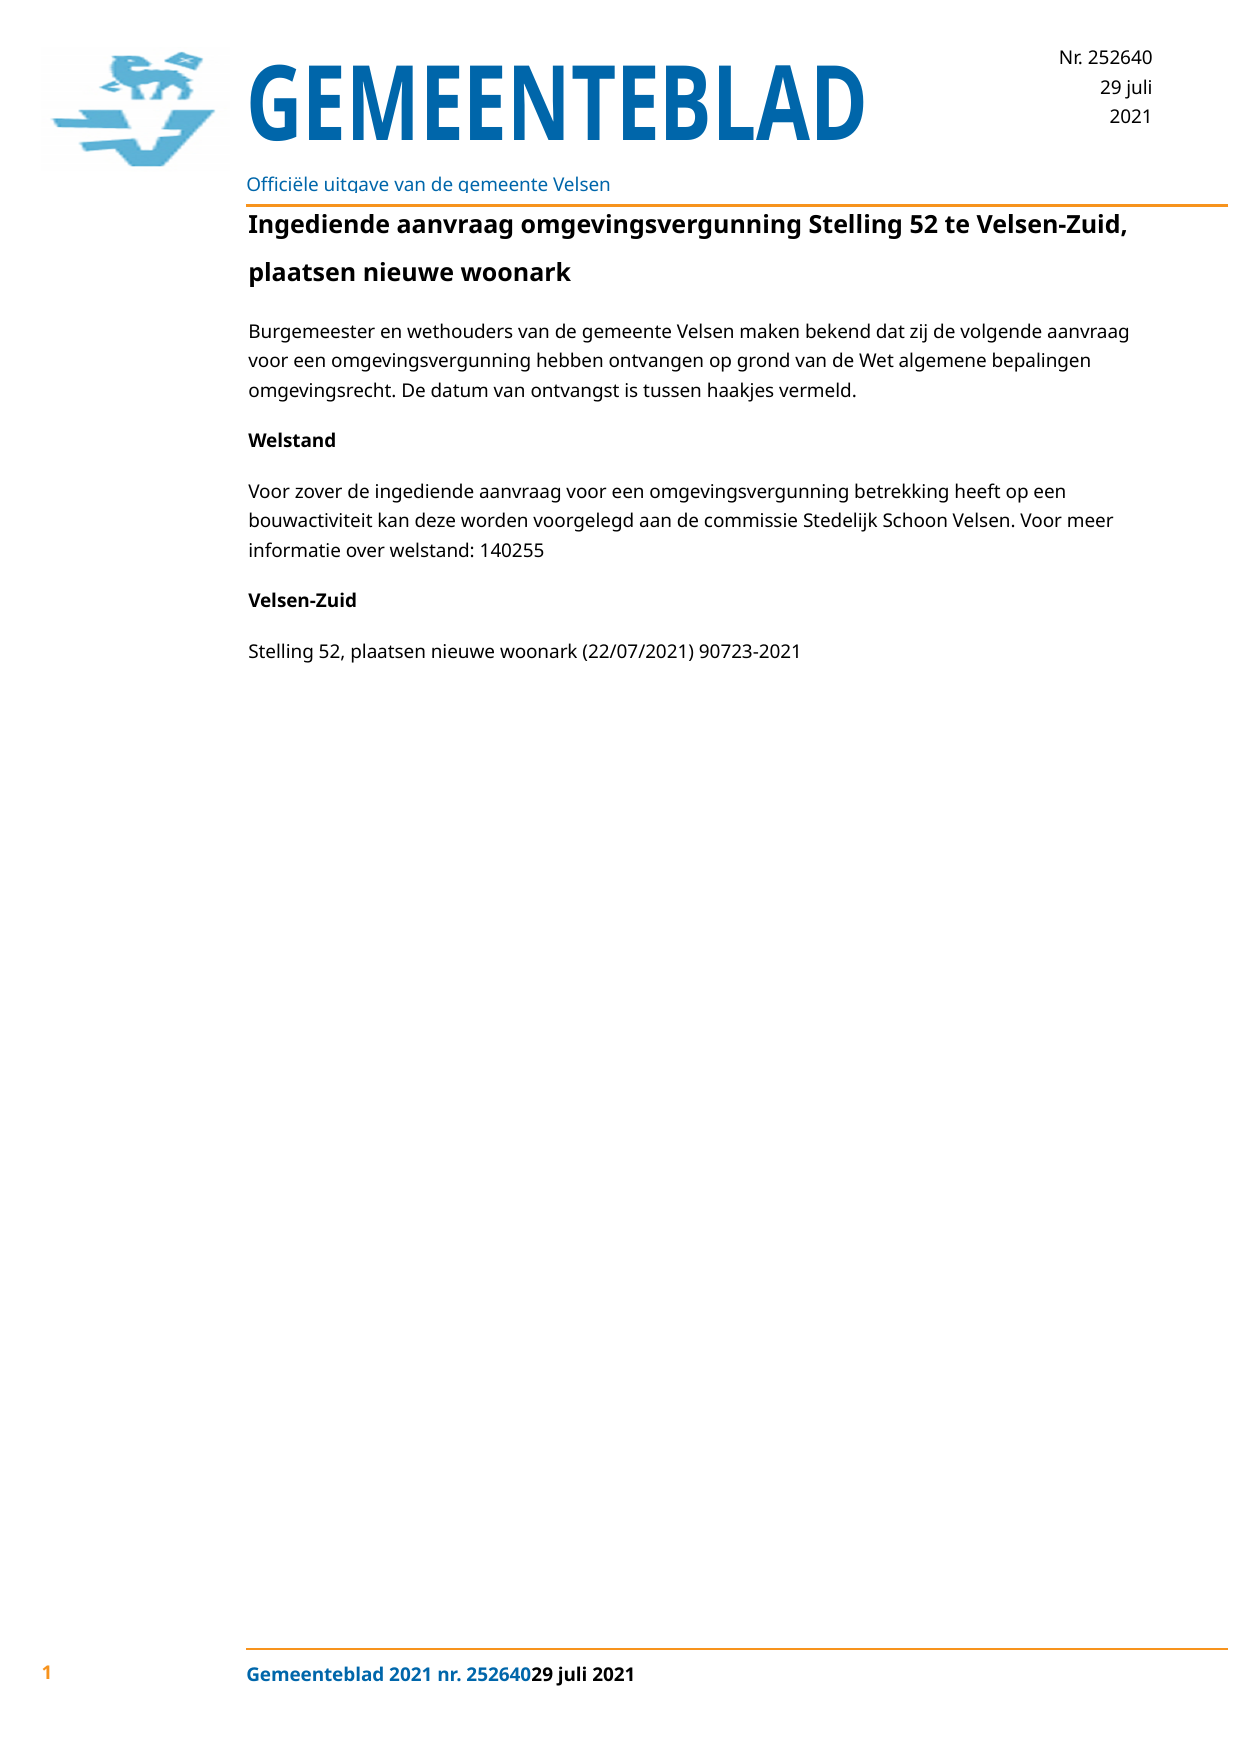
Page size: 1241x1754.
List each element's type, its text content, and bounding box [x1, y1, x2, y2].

picture [41, 47, 231, 172]
text Welstand [248, 427, 1152, 453]
text Voor zover de ingediende aanvraag voor een omgevingsvergunning betrekking heeft op een bouwactiviteit kan deze worden voorgelegd aan de commissie Stedelijk Schoon Velsen. Voor meer informatie over welstand: 140255 [248, 478, 1152, 563]
text Stelling 52, plaatsen nieuwe woonark (22/07/2021) 90723-2021 [248, 638, 1152, 664]
text Velsen-Zuid [248, 587, 1152, 613]
text Burgemeester en wethouders van de gemeente Velsen maken bekend dat zij de volgende aanvraag voor een omgevingsvergunning hebben ontvangen op grond van de Wet algemene bepalingen omgevingsrecht. De datum van ontvangst is tussen haakjes vermeld. [248, 318, 1152, 403]
text Ingediende aanvraag omgevingsvergunning Stelling 52 te Velsen-Zuid, plaatsen nieuwe woonark [248, 207, 1152, 288]
